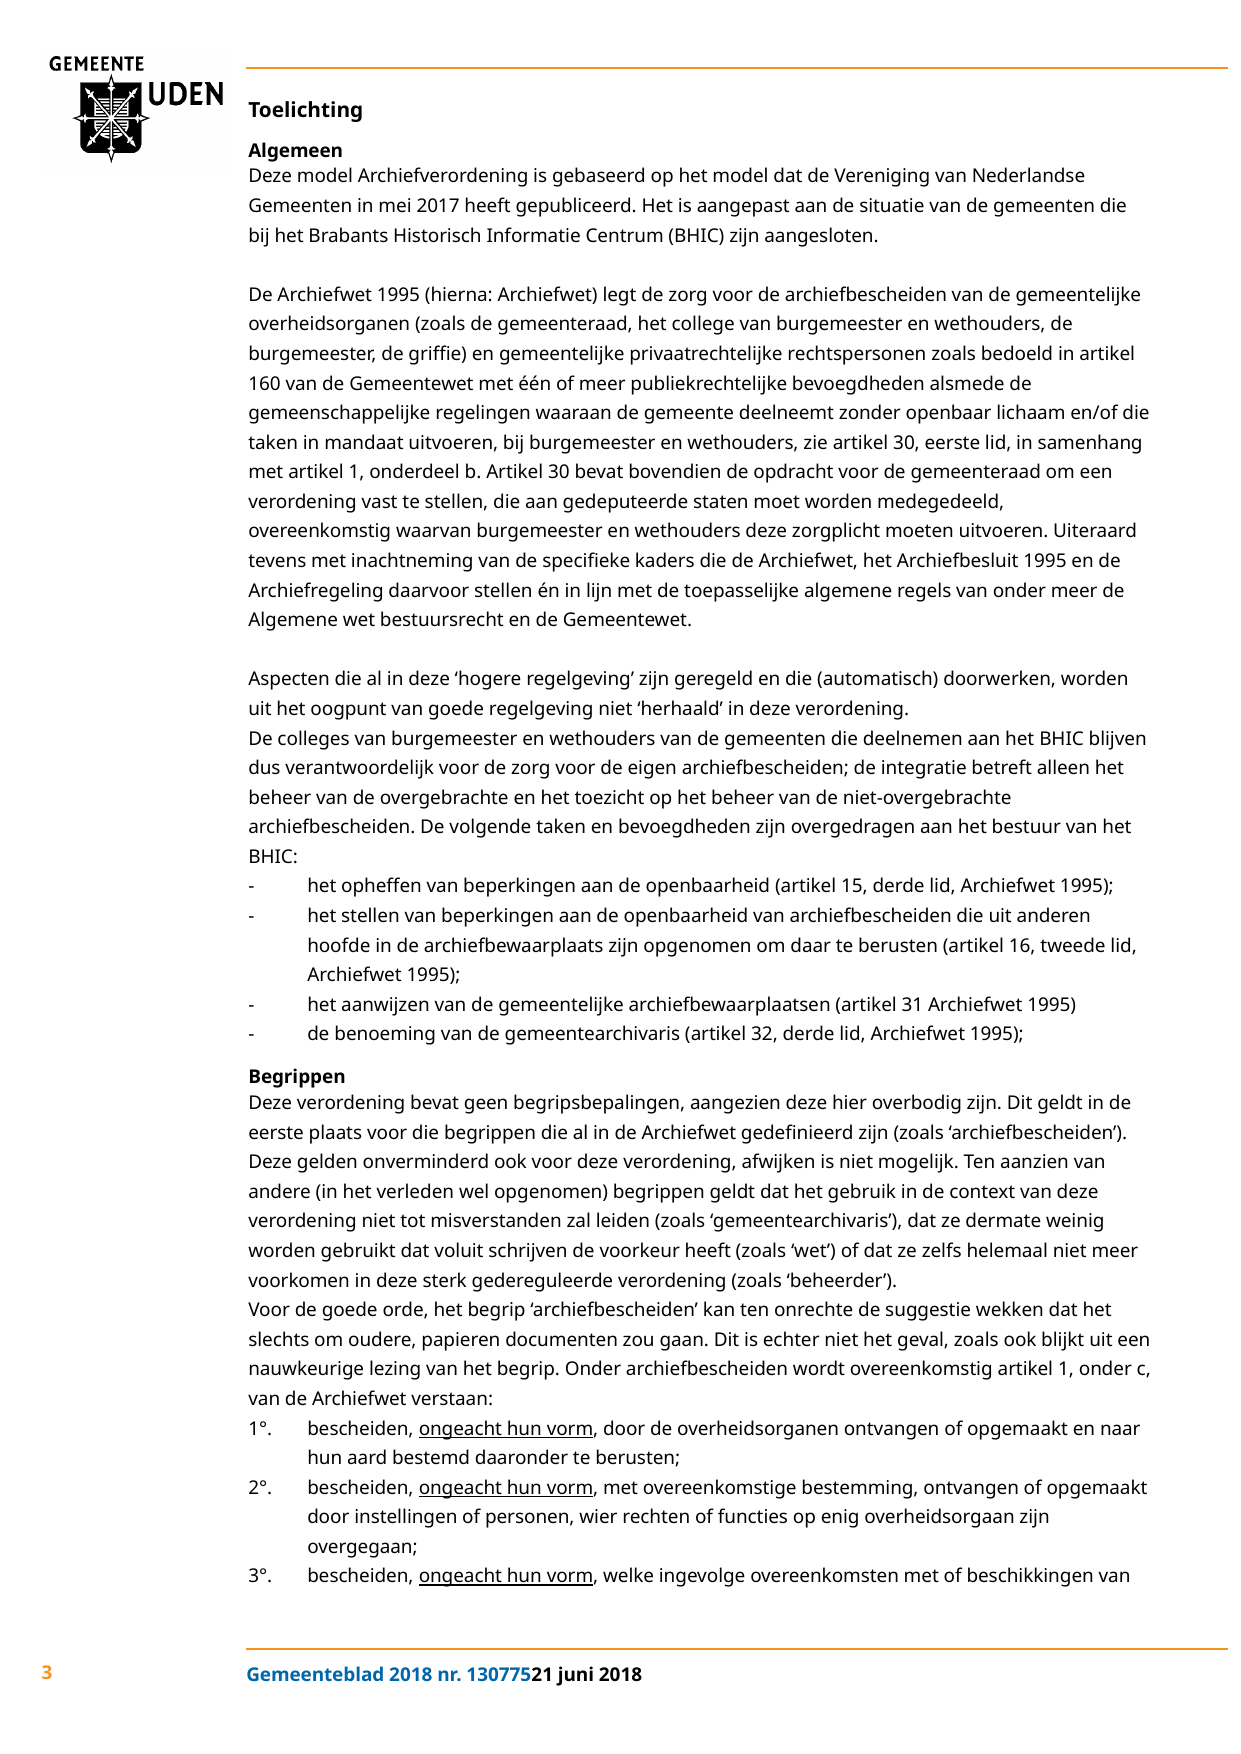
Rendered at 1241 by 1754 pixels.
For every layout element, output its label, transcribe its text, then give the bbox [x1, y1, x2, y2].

list bescheiden, ongeacht hun vorm, welke ingevolge overeenkomsten met of beschikkingen van [248, 1563, 1152, 1588]
text Toelichting [248, 95, 1152, 123]
picture [41, 47, 231, 172]
text Aspecten die al in deze ‘hogere regelgeving’ zijn geregeld en die (automatisch) doorwerken, worden uit het oogpunt van goede regelgeving niet ‘herhaald’ in deze verordening. [248, 666, 1152, 721]
text De colleges van burgemeester en wethouders van de gemeenten die deelnemen aan het BHIC blijven dus verantwoordelijk voor de zorg voor de eigen archiefbescheiden; de integratie betreft alleen het beheer van de overgebrachte en het toezicht op het beheer van de niet-overgebrachte archiefbescheiden. De volgende taken en bevoegdheden zijn overgedragen aan het bestuur van het BHIC: [248, 725, 1152, 869]
list bescheiden, ongeacht hun vorm, met overeenkomstige bestemming, ontvangen of opgemaakt door instellingen of personen, wier rechten of functies op enig overheidsorgaan zijn overgegaan; [248, 1474, 1152, 1559]
text Deze model Archiefverordening is gebaseerd op het model dat de Vereniging van Nederlandse Gemeenten in mei 2017 heeft gepubliceerd. Het is aangepast aan de situatie van de gemeenten die bij het Brabants Historisch Informatie Centrum (BHIC) zijn aangesloten. [248, 163, 1152, 247]
list de benoeming van de gemeentearchivaris (artikel 32, derde lid, Archiefwet 1995); [248, 1021, 1152, 1046]
list het stellen van beperkingen aan de openbaarheid van archiefbescheiden die uit anderen hoofde in de archiefbewaarplaats zijn opgenomen om daar te berusten (artikel 16, tweede lid, Archiefwet 1995); [248, 902, 1152, 987]
text Algemeen [248, 137, 1152, 163]
text Begrippen [248, 1064, 1152, 1089]
text Voor de goede orde, het begrip ‘archiefbescheiden’ kan ten onrechte de suggestie wekken dat het slechts om oudere, papieren documenten zou gaan. Dit is echter niet het geval, zoals ook blijkt uit een nauwkeurige lezing van het begrip. Onder archiefbescheiden wordt overeenkomstig artikel 1, onder c, van de Archiefwet verstaan: [248, 1296, 1152, 1411]
list bescheiden, ongeacht hun vorm, door de overheidsorganen ontvangen of opgemaakt en naar hun aard bestemd daaronder te berusten; [248, 1415, 1152, 1470]
text De Archiefwet 1995 (hierna: Archiefwet) legt de zorg voor de archiefbescheiden van de gemeentelijke overheidsorganen (zoals de gemeenteraad, het college van burgemeester en wethouders, de burgemeester, de griffie) en gemeentelijke privaatrechtelijke rechtspersonen zoals bedoeld in artikel 160 van de Gemeentewet met één of meer publiekrechtelijke bevoegdheden alsmede de gemeenschappelijke regelingen waaraan de gemeente deelneemt zonder openbaar lichaam en/of die taken in mandaat uitvoeren, bij burgemeester en wethouders, zie artikel 30, eerste lid, in samenhang met artikel 1, onderdeel b. Artikel 30 bevat bovendien de opdracht voor de gemeenteraad om een verordening vast te stellen, die aan gedeputeerde staten moet worden medegedeeld, overeenkomstig waarvan burgemeester en wethouders deze zorgplicht moeten uitvoeren. Uiteraard tevens met inachtneming van de specifieke kaders die de Archiefwet, het Archiefbesluit 1995 en de Archiefregeling daarvoor stellen én in lijn met de toepasselijke algemene regels van onder meer de Algemene wet bestuursrecht en de Gemeentewet. [248, 281, 1152, 632]
text Deze verordening bevat geen begripsbepalingen, aangezien deze hier overbodig zijn. Dit geldt in de eerste plaats voor die begrippen die al in de Archiefwet gedefinieerd zijn (zoals ‘archiefbescheiden’). Deze gelden onverminderd ook voor deze verordening, afwijken is niet mogelijk. Ten aanzien van andere (in het verleden wel opgenomen) begrippen geldt dat het gebruik in de context van deze verordening niet tot misverstanden zal leiden (zoals ‘gemeentearchivaris’), dat ze dermate weinig worden gebruikt dat voluit schrijven de voorkeur heeft (zoals ‘wet’) of dat ze zelfs helemaal niet meer voorkomen in deze sterk gedereguleerde verordening (zoals ‘beheerder’). [248, 1089, 1152, 1293]
list het opheffen van beperkingen aan de openbaarheid (artikel 15, derde lid, Archiefwet 1995); [248, 873, 1152, 898]
list het aanwijzen van de gemeentelijke archiefbewaarplaatsen (artikel 31 Archiefwet 1995) [248, 991, 1152, 1017]
